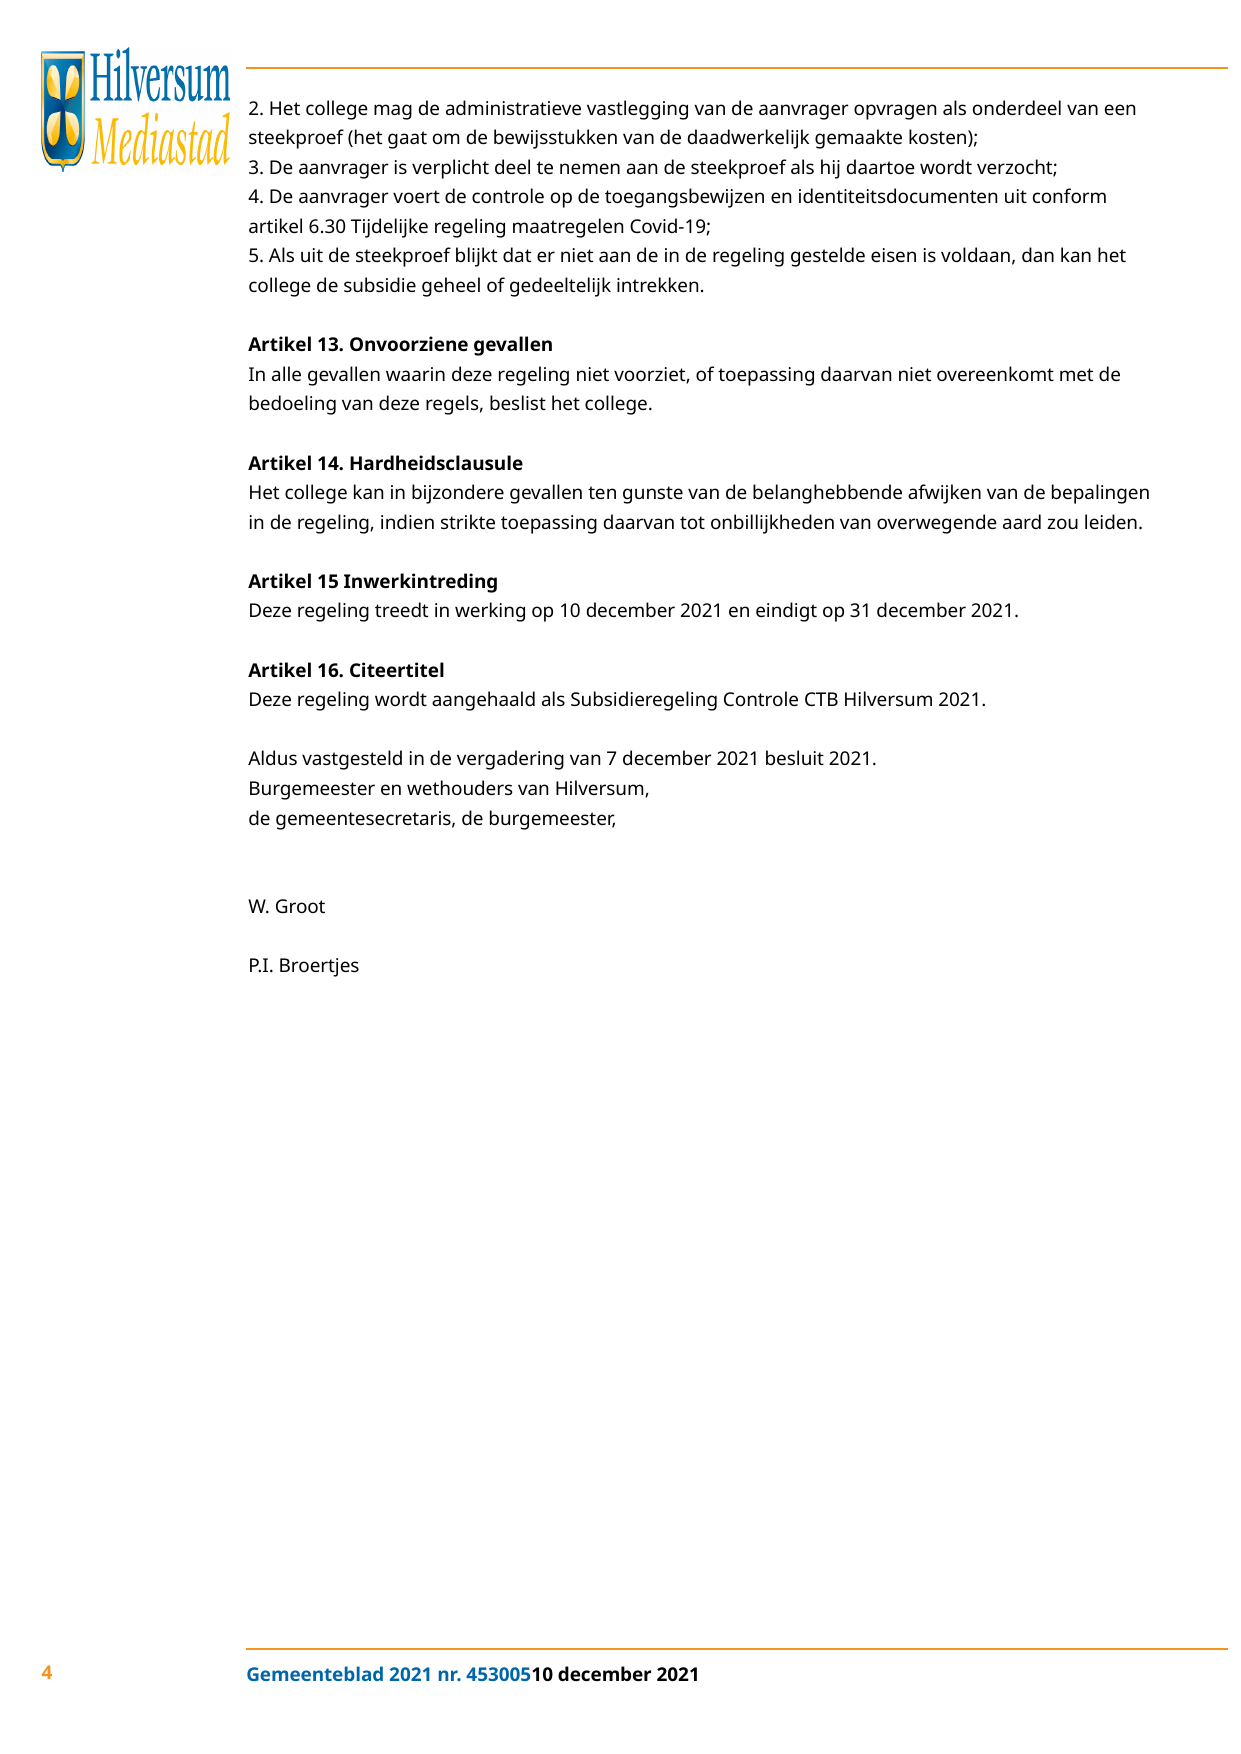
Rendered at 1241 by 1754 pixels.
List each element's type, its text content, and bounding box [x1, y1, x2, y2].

text Artikel 14. Hardheidsclausule [248, 450, 1152, 476]
text W. Groot [248, 893, 1152, 919]
text Artikel 15 Inwerkintreding [248, 568, 1152, 594]
text 2. Het college mag de administratieve vastlegging van de aanvrager opvragen als onderdeel van een steekproef (het gaat om de bewijsstukken van de daadwerkelijk gemaakte kosten); [248, 95, 1152, 150]
text 3. De aanvrager is verplicht deel te nemen aan de steekproef als hij daartoe wordt verzocht; [248, 154, 1152, 180]
text de gemeentesecretaris, de burgemeester, [248, 805, 1152, 831]
text P.I. Broertjes [248, 953, 1152, 978]
text Aldus vastgesteld in de vergadering van 7 december 2021 besluit 2021. [248, 746, 1152, 771]
text Deze regeling wordt aangehaald als Subsidieregeling Controle CTB Hilversum 2021. [248, 686, 1152, 712]
text Deze regeling treedt in werking op 10 december 2021 en eindigt op 31 december 2021. [248, 598, 1152, 623]
text Artikel 13. Onvoorziene gevallen [248, 331, 1152, 357]
text Artikel 16. Citeertitel [248, 657, 1152, 683]
text 5. Als uit de steekproef blijkt dat er niet aan de in de regeling gestelde eisen is voldaan, dan kan het college de subsidie geheel of gedeeltelijk intrekken. [248, 243, 1152, 298]
text Het college kan in bijzondere gevallen ten gunste van de belanghebbende afwijken van de bepalingen in de regeling, indien strikte toepassing daarvan tot onbillijkheden van overwegende aard zou leiden. [248, 479, 1152, 535]
text Burgemeester en wethouders van Hilversum, [248, 775, 1152, 801]
text 4. De aanvrager voert de controle op de toegangsbewijzen en identiteitsdocumenten uit conform artikel 6.30 Tijdelijke regeling maatregelen Covid-19; [248, 183, 1152, 239]
text In alle gevallen waarin deze regeling niet voorziet, of toepassing daarvan niet overeenkomt met de bedoeling van deze regels, beslist het college. [248, 361, 1152, 416]
picture [41, 47, 231, 172]
